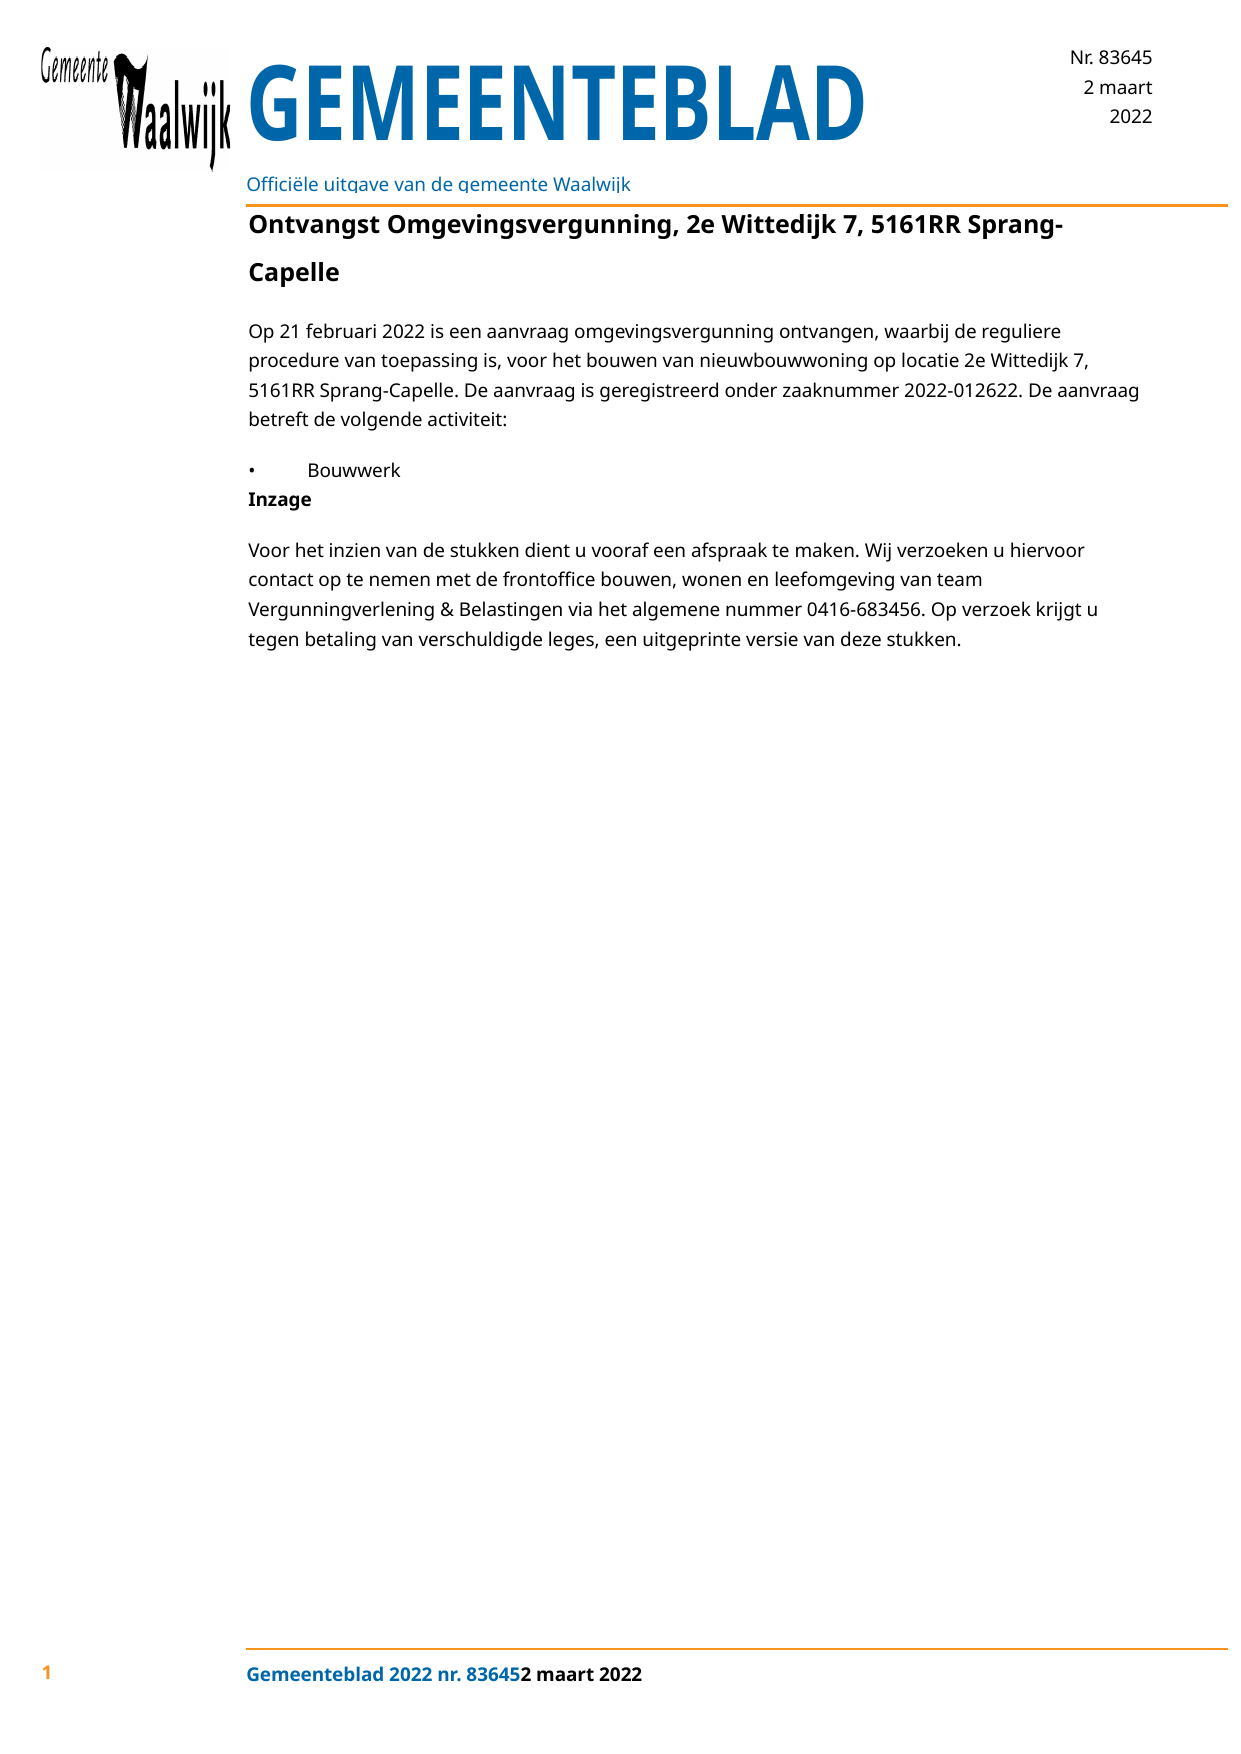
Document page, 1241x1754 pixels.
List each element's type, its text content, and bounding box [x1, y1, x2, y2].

text Voor het inzien van de stukken dient u vooraf een afspraak te maken. Wij verzoeken u hiervoor contact op te nemen met de frontoffice bouwen, wonen en leefomgeving van team Vergunningverlening & Belastingen via het algemene nummer 0416-683456. Op verzoek krijgt u tegen betaling van verschuldigde leges, een uitgeprinte versie van deze stukken. [248, 537, 1152, 652]
text Op 21 februari 2022 is een aanvraag omgevingsvergunning ontvangen, waarbij de reguliere procedure van toepassing is, voor het bouwen van nieuwbouwwoning op locatie 2e Wittedijk 7, 5161RR Sprang-Capelle. De aanvraag is geregistreerd onder zaaknummer 2022-012622. De aanvraag betreft de volgende activiteit: [248, 318, 1152, 432]
picture [41, 47, 231, 172]
text Ontvangst Omgevingsvergunning, 2e Wittedijk 7, 5161RR Sprang-Capelle [248, 207, 1152, 288]
list Bouwwerk [248, 457, 1152, 483]
text Inzage [248, 487, 1152, 512]
